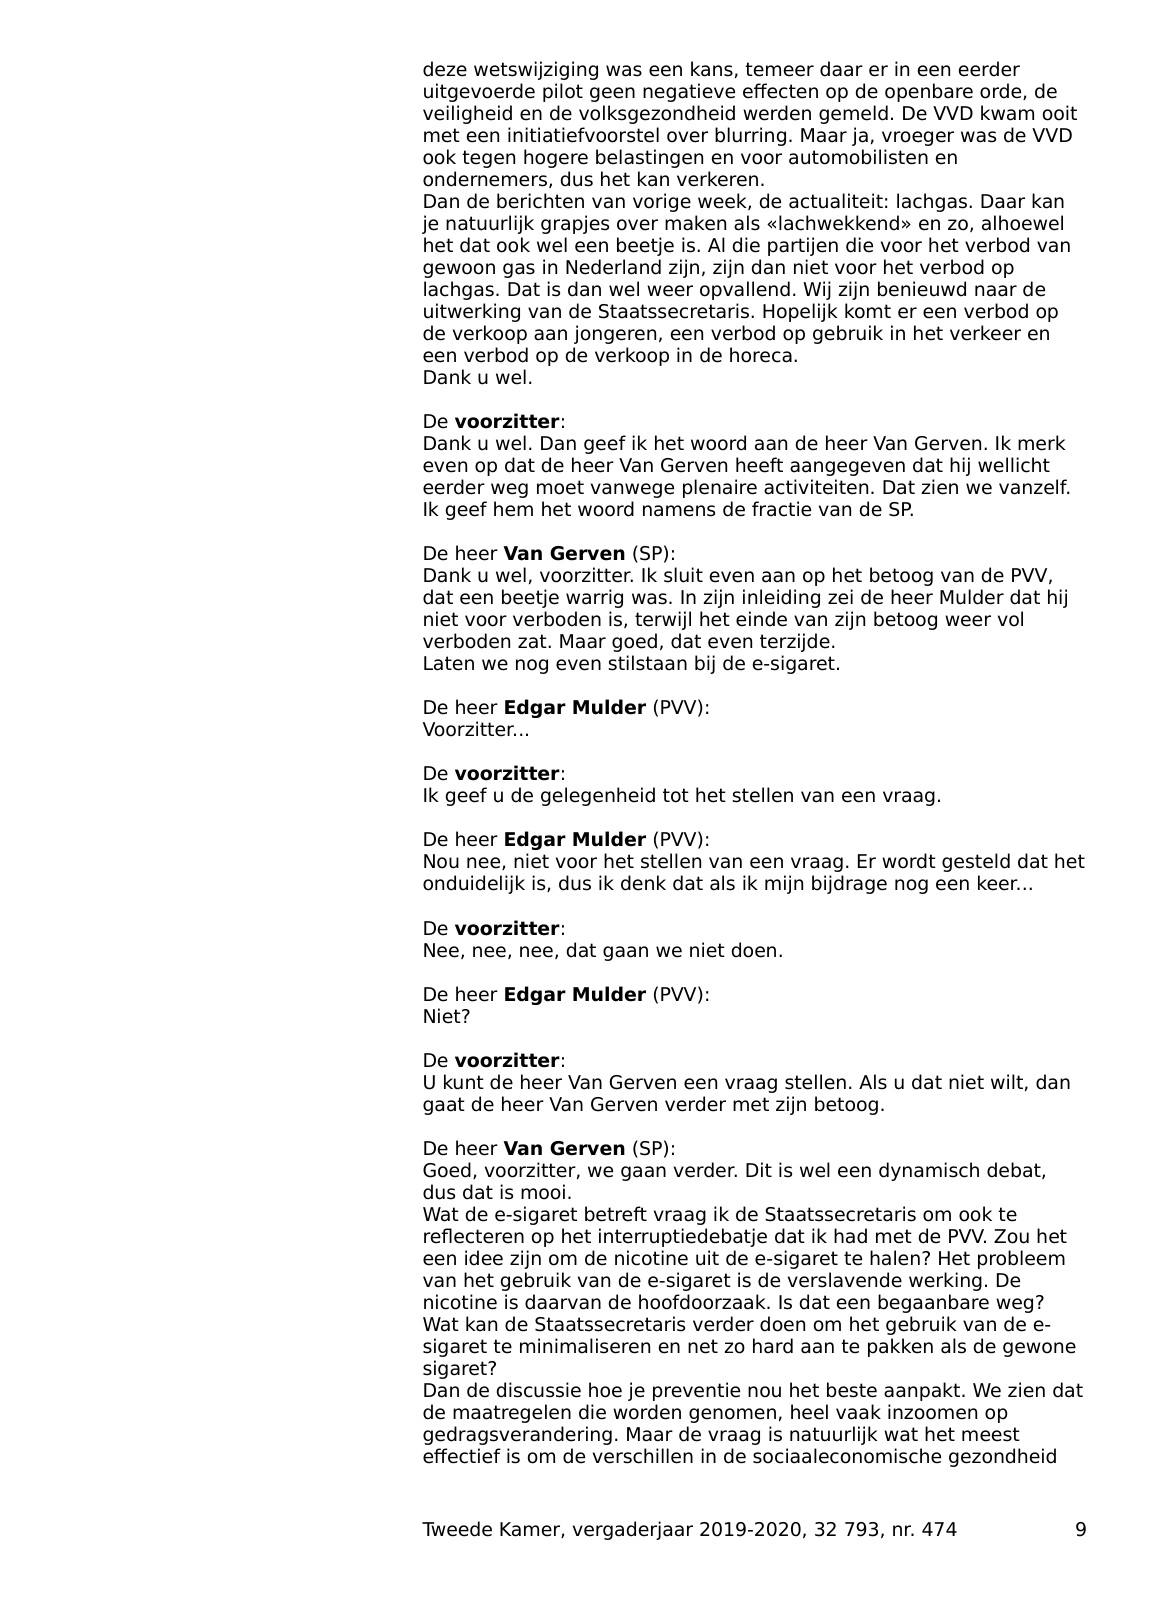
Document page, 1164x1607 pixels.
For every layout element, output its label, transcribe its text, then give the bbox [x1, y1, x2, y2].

text U kunt de heer Van Gerven een vraag stellen. Als u dat niet wilt, dan gaat de heer Van Gerven verder met zijn betoog. [422, 1072, 1087, 1116]
text De voorzitter: [422, 763, 1087, 785]
text Dank u wel. [422, 367, 1087, 389]
text Niet? [422, 1006, 1087, 1028]
text De heer Edgar Mulder (PVV): [422, 984, 1087, 1006]
text Wat de e-sigaret betreft vraag ik de Staatssecretaris om ook te reflecteren op het interruptiedebatje dat ik had met de PVV. Zou het een idee zijn om de nicotine uit de e-sigaret te halen? Het probleem van het gebruik van de e-sigaret is de verslavende werking. De nicotine is daarvan de hoofdoorzaak. Is dat een begaanbare weg? Wat kan de Staatssecretaris verder doen om het gebruik van de e-sigaret te minimaliseren en net zo hard aan te pakken als de gewone sigaret? [422, 1204, 1087, 1380]
text De voorzitter: [422, 411, 1087, 433]
text Dank u wel. Dan geef ik het woord aan de heer Van Gerven. Ik merk even op dat de heer Van Gerven heeft aangegeven dat hij wellicht eerder weg moet vanwege plenaire activiteiten. Dat zien we vanzelf. Ik geef hem het woord namens de fractie van de SP. [422, 433, 1087, 521]
text De voorzitter: [422, 1050, 1087, 1072]
text Dan de berichten van vorige week, de actualiteit: lachgas. Daar kan je natuurlijk grapjes over maken als «lachwekkend» en zo, alhoewel het dat ook wel een beetje is. Al die partijen die voor het verbod van gewoon gas in Nederland zijn, zijn dan niet voor het verbod op lachgas. Dat is dan wel weer opvallend. Wij zijn benieuwd naar de uitwerking van de Staatssecretaris. Hopelijk komt er een verbod op de verkoop aan jongeren, een verbod op gebruik in het verkeer en een verbod op de verkoop in de horeca. [422, 191, 1087, 367]
text Nee, nee, nee, dat gaan we niet doen. [422, 939, 1087, 961]
text deze wetswijziging was een kans, temeer daar er in een eerder uitgevoerde pilot geen negatieve effecten op de openbare orde, de veiligheid en de volksgezondheid werden gemeld. De VVD kwam ooit met een initiatiefvoorstel over blurring. Maar ja, vroeger was de VVD ook tegen hogere belastingen en voor automobilisten en ondernemers, dus het kan verkeren. [422, 59, 1087, 191]
text De voorzitter: [422, 917, 1087, 939]
text Dank u wel, voorzitter. Ik sluit even aan op het betoog van de PVV, dat een beetje warrig was. In zijn inleiding zei de heer Mulder dat hij niet voor verboden is, terwijl het einde van zijn betoog weer vol verboden zat. Maar goed, dat even terzijde. [422, 565, 1087, 653]
text De heer Edgar Mulder (PVV): [422, 697, 1087, 719]
text Ik geef u de gelegenheid tot het stellen van een vraag. [422, 785, 1087, 807]
text Goed, voorzitter, we gaan verder. Dit is wel een dynamisch debat, dus dat is mooi. [422, 1160, 1087, 1204]
text De heer Van Gerven (SP): [422, 1138, 1087, 1160]
text Dan de discussie hoe je preventie nou het beste aanpakt. We zien dat de maatregelen die worden genomen, heel vaak inzoomen op gedragsverandering. Maar de vraag is natuurlijk wat het meest effectief is om de verschillen in de sociaaleconomische gezondheid [422, 1380, 1087, 1468]
text Voorzitter... [422, 719, 1087, 741]
text Nou nee, niet voor het stellen van een vraag. Er wordt gesteld dat het onduidelijk is, dus ik denk dat als ik mijn bijdrage nog een keer... [422, 851, 1087, 895]
text De heer Van Gerven (SP): [422, 543, 1087, 565]
text De heer Edgar Mulder (PVV): [422, 829, 1087, 851]
text Laten we nog even stilstaan bij de e-sigaret. [422, 653, 1087, 675]
